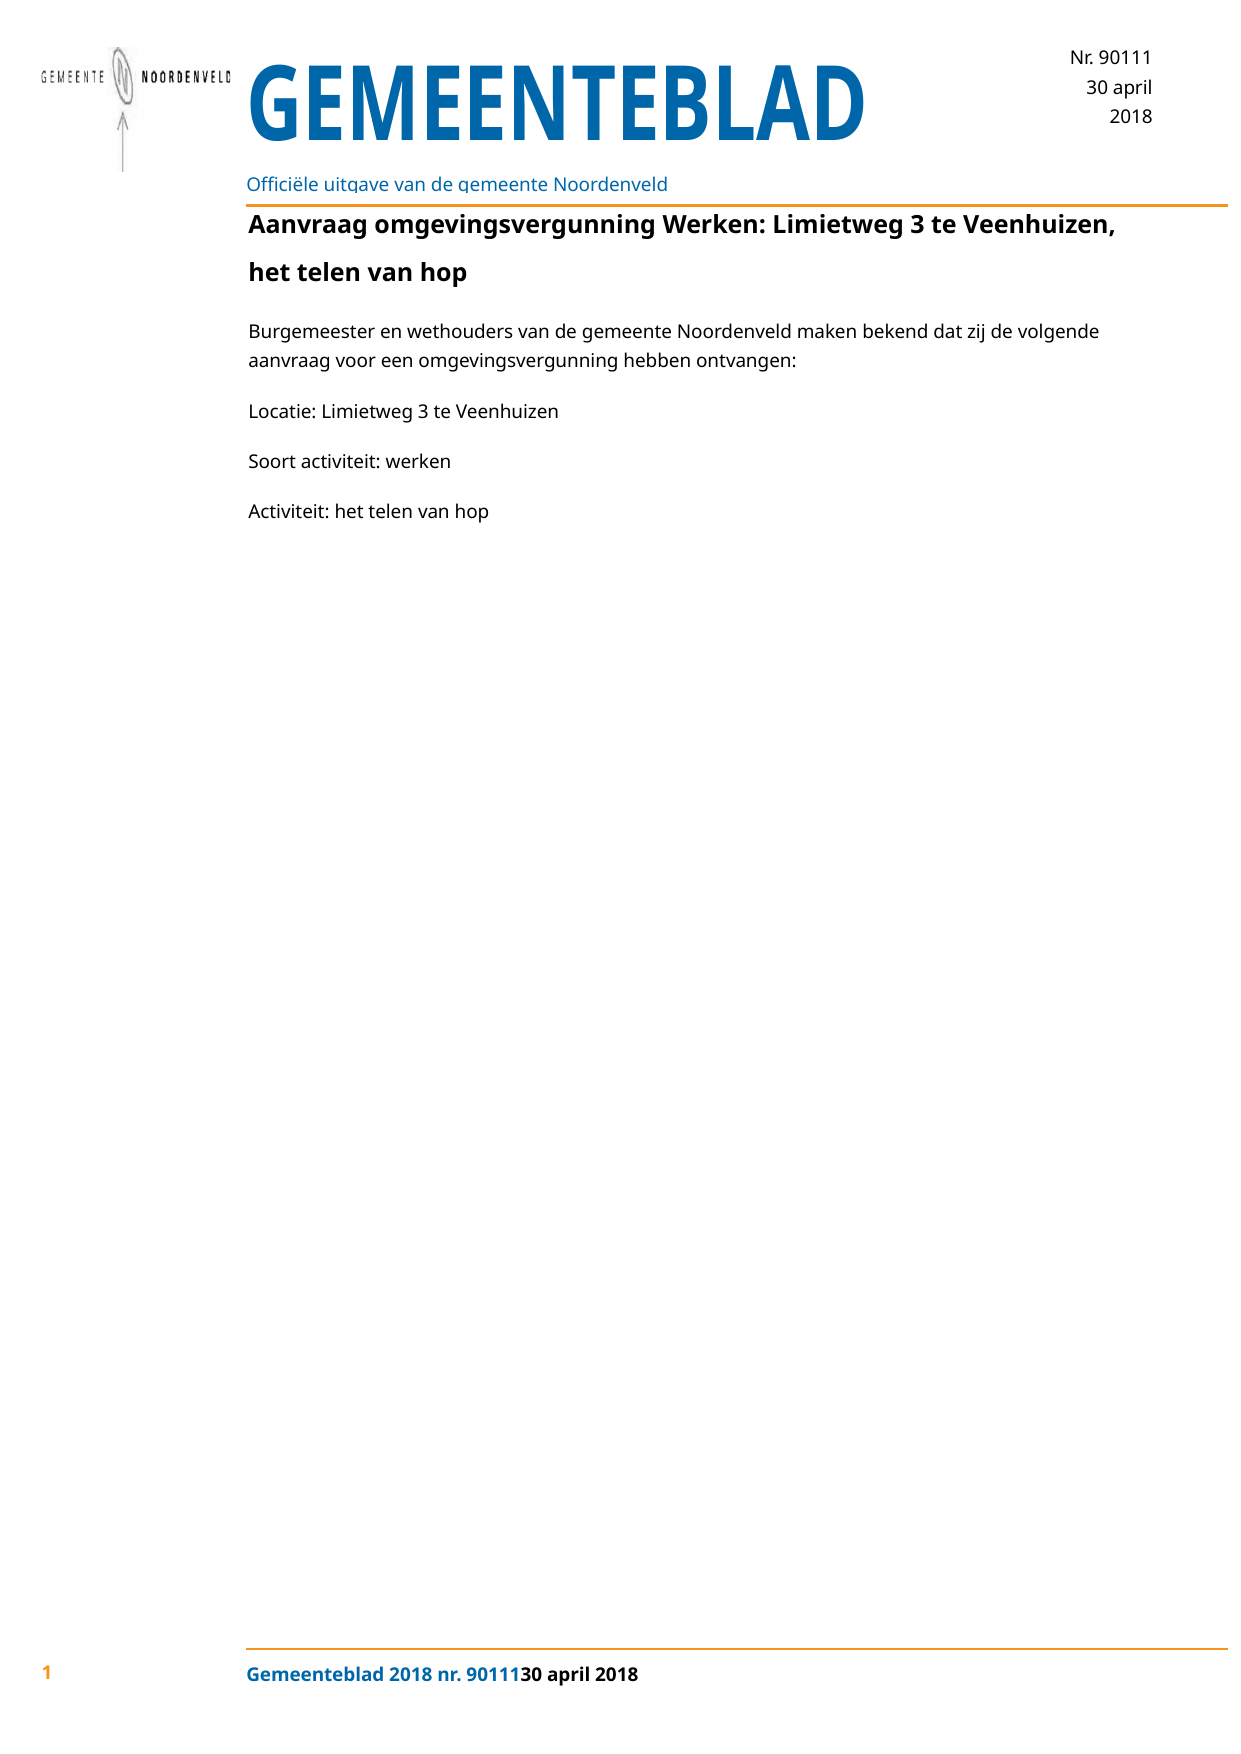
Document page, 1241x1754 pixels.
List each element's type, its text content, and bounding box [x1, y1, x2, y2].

text Aanvraag omgevingsvergunning Werken: Limietweg 3 te Veenhuizen, het telen van hop [248, 207, 1152, 288]
text Activiteit: het telen van hop [248, 499, 1152, 524]
text Locatie: Limietweg 3 te Veenhuizen [248, 398, 1152, 424]
picture [41, 47, 231, 172]
text Burgemeester en wethouders van de gemeente Noordenveld maken bekend dat zij de volgende aanvraag voor een omgevingsvergunning hebben ontvangen: [248, 318, 1152, 373]
text Soort activiteit: werken [248, 448, 1152, 474]
